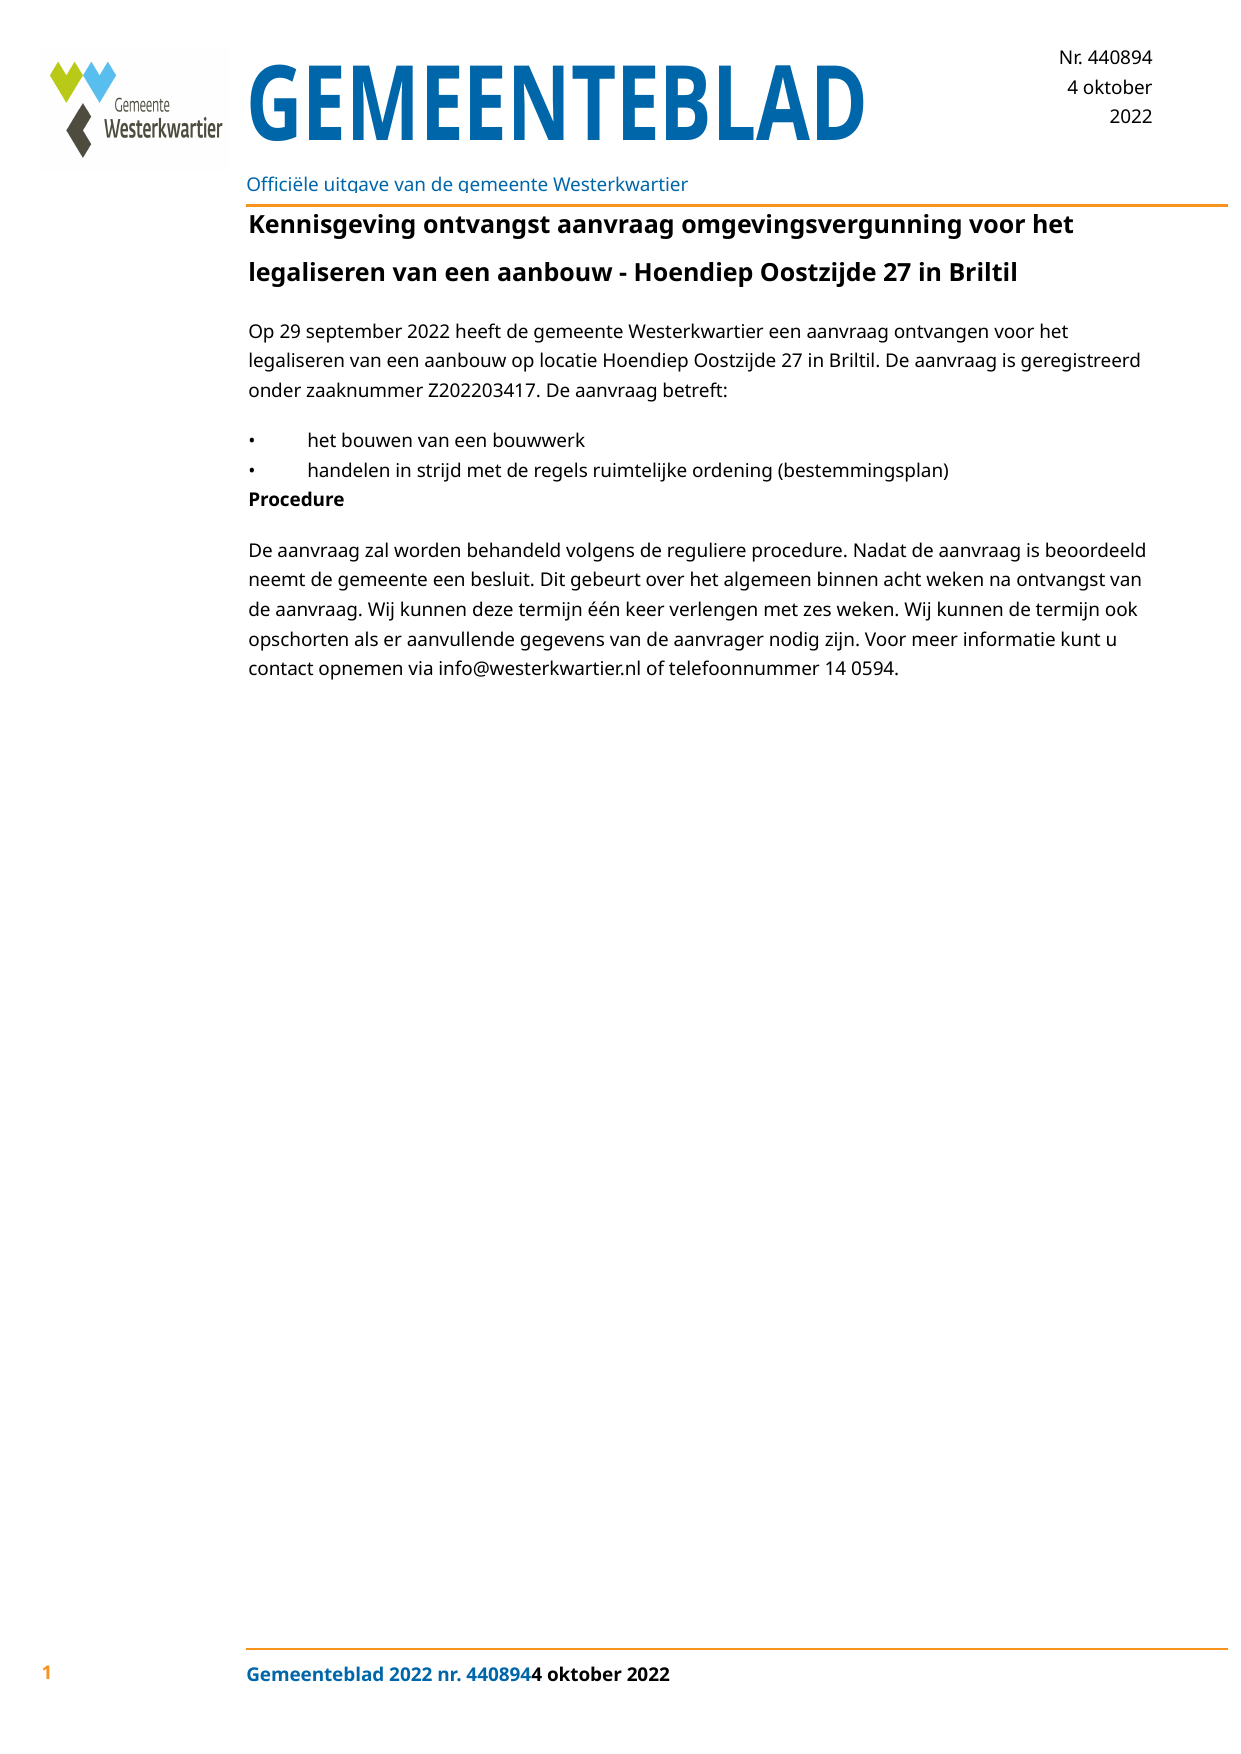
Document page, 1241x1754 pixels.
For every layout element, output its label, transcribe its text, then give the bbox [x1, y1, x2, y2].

picture [41, 47, 231, 172]
text Procedure [248, 487, 1152, 512]
text Op 29 september 2022 heeft de gemeente Westerkwartier een aanvraag ontvangen voor het legaliseren van een aanbouw op locatie Hoendiep Oostzijde 27 in Briltil. De aanvraag is geregistreerd onder zaaknummer Z202203417. De aanvraag betreft: [248, 318, 1152, 403]
list het bouwen van een bouwwerk [248, 427, 1152, 453]
text Kennisgeving ontvangst aanvraag omgevingsvergunning voor het legaliseren van een aanbouw - Hoendiep Oostzijde 27 in Briltil [248, 207, 1152, 288]
list handelen in strijd met de regels ruimtelijke ordening (bestemmingsplan) [248, 457, 1152, 483]
text De aanvraag zal worden behandeld volgens de reguliere procedure. Nadat de aanvraag is beoordeeld neemt de gemeente een besluit. Dit gebeurt over het algemeen binnen acht weken na ontvangst van de aanvraag. Wij kunnen deze termijn één keer verlengen met zes weken. Wij kunnen de termijn ook opschorten als er aanvullende gegevens van de aanvrager nodig zijn. Voor meer informatie kunt u contact opnemen via info@westerkwartier.nl of telefoonnummer 14 0594. [248, 537, 1152, 681]
